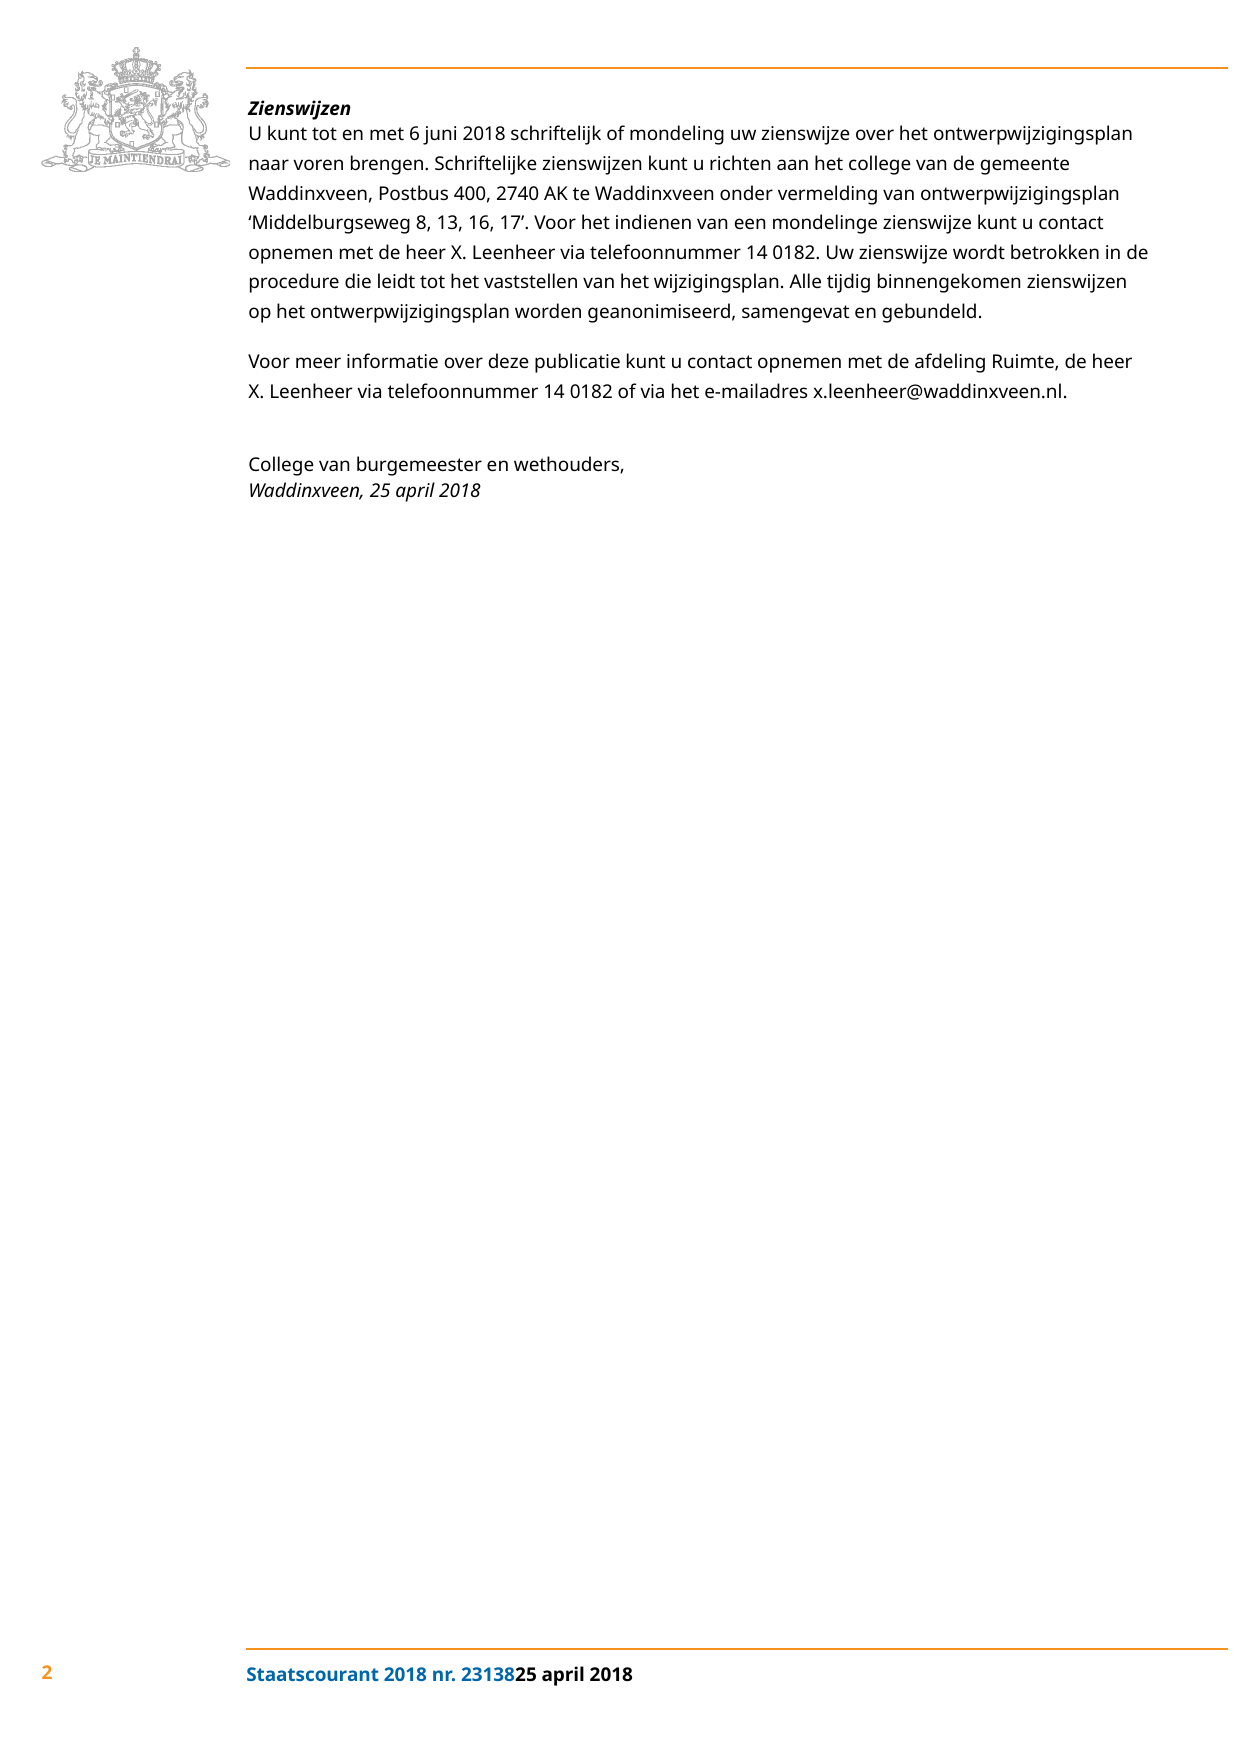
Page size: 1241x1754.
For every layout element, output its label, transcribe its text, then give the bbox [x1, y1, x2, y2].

text College van burgemeester en wethouders, [248, 452, 1152, 477]
text U kunt tot en met 6 juni 2018 schriftelijk of mondeling uw zienswijze over het ontwerpwijzigingsplan naar voren brengen. Schriftelijke zienswijzen kunt u richten aan het college van de gemeente Waddinxveen, Postbus 400, 2740 AK te Waddinxveen onder vermelding van ontwerpwijzigingsplan ‘Middelburgseweg 8, 13, 16, 17’. Voor het indienen van een mondelinge zienswijze kunt u contact opnemen met de heer X. Leenheer via telefoonnummer 14 0182. Uw zienswijze wordt betrokken in de procedure die leidt tot het vaststellen van het wijzigingsplan. Alle tijdig binnengekomen zienswijzen op het ontwerpwijzigingsplan worden geanonimiseerd, samengevat en gebundeld. [248, 121, 1152, 324]
text Zienswijzen [248, 95, 1152, 121]
text Waddinxveen, 25 april 2018 [248, 477, 1152, 503]
text Voor meer informatie over deze publicatie kunt u contact opnemen met de afdeling Ruimte, de heer X. Leenheer via telefoonnummer 14 0182 of via het e-mailadres x.leenheer@waddinxveen.nl. [248, 348, 1152, 404]
picture [41, 47, 231, 172]
